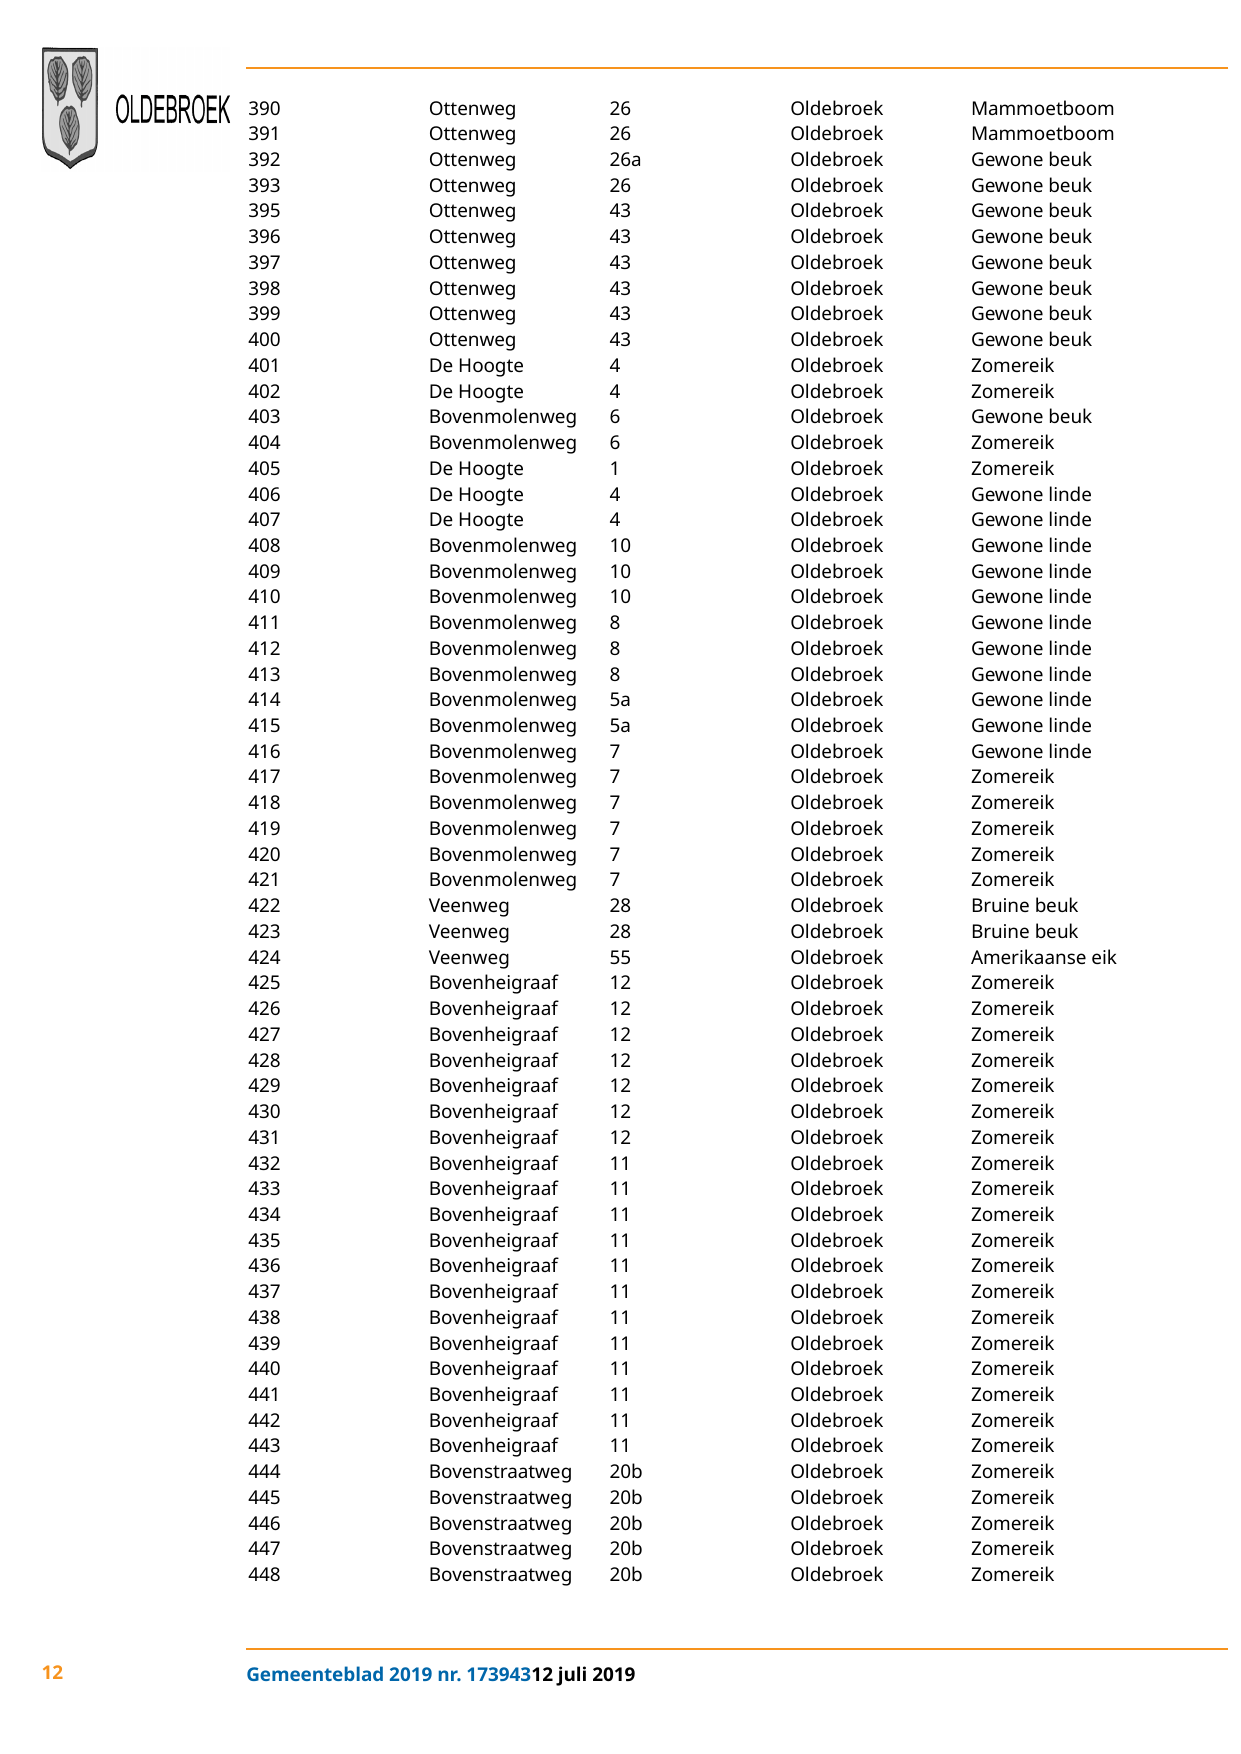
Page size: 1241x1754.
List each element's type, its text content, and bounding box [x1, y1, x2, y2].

table_cell Bovenmolenweg [429, 532, 609, 558]
table_cell Mammoetboom [971, 95, 1152, 121]
table_cell Bovenmolenweg [429, 584, 609, 609]
table_cell Zomereik [971, 1021, 1152, 1047]
table_cell Gewone beuk [971, 249, 1152, 275]
table_cell Bovenmolenweg [429, 764, 609, 789]
table_cell Oldebroek [790, 1021, 971, 1047]
table_cell Zomereik [971, 1227, 1152, 1253]
table_cell 391 [248, 121, 429, 146]
table_cell Oldebroek [790, 1175, 971, 1201]
table_cell Bovenmolenweg [429, 790, 609, 815]
table_cell 11 [609, 1304, 790, 1330]
table_cell 407 [248, 506, 429, 532]
table_cell Oldebroek [790, 275, 971, 301]
table_cell 20b [609, 1459, 790, 1484]
table_cell Gewone linde [971, 532, 1152, 558]
table_cell Oldebroek [790, 712, 971, 738]
table_cell 447 [248, 1536, 429, 1561]
table_cell 11 [609, 1433, 790, 1458]
table_cell 6 [609, 429, 790, 455]
table_cell 55 [609, 944, 790, 969]
table_cell 390 [248, 95, 429, 121]
table_cell Oldebroek [790, 1124, 971, 1150]
table_cell Bovenheigraaf [429, 1356, 609, 1381]
table_cell Oldebroek [790, 1201, 971, 1227]
table_cell 7 [609, 764, 790, 789]
table_cell Zomereik [971, 1381, 1152, 1407]
table_cell Oldebroek [790, 1253, 971, 1278]
table_cell 10 [609, 558, 790, 584]
table_cell 43 [609, 224, 790, 249]
table_cell Bovenmolenweg [429, 815, 609, 841]
table_cell 399 [248, 301, 429, 326]
table_cell 11 [609, 1150, 790, 1175]
table_cell De Hoogte [429, 481, 609, 506]
table_cell 7 [609, 841, 790, 867]
table_cell Zomereik [971, 1356, 1152, 1381]
table_cell Ottenweg [429, 121, 609, 146]
table_cell 445 [248, 1484, 429, 1510]
table_cell Oldebroek [790, 1484, 971, 1510]
table_cell 448 [248, 1561, 429, 1587]
table_cell Oldebroek [790, 1433, 971, 1458]
table_cell 415 [248, 712, 429, 738]
table_cell Oldebroek [790, 584, 971, 609]
table_cell 414 [248, 687, 429, 712]
table_cell 11 [609, 1356, 790, 1381]
table_cell Zomereik [971, 1561, 1152, 1587]
table_cell 425 [248, 970, 429, 995]
table_cell Oldebroek [790, 1356, 971, 1381]
table_cell Oldebroek [790, 558, 971, 584]
table_cell 4 [609, 481, 790, 506]
table_cell 398 [248, 275, 429, 301]
table_cell 7 [609, 790, 790, 815]
table_cell 422 [248, 893, 429, 918]
table_cell 438 [248, 1304, 429, 1330]
table_cell Gewone linde [971, 609, 1152, 635]
table_cell Gewone beuk [971, 198, 1152, 223]
table_cell 26a [609, 146, 790, 172]
table_cell 4 [609, 378, 790, 403]
table_cell 4 [609, 352, 790, 378]
table_cell 434 [248, 1201, 429, 1227]
table_cell 6 [609, 404, 790, 429]
table_cell Zomereik [971, 764, 1152, 789]
table_cell Oldebroek [790, 1381, 971, 1407]
table_cell 427 [248, 1021, 429, 1047]
table_cell Bovenheigraaf [429, 1201, 609, 1227]
table_cell 12 [609, 1047, 790, 1072]
table_cell Oldebroek [790, 378, 971, 403]
table_cell Oldebroek [790, 1073, 971, 1098]
table_cell Bovenstraatweg [429, 1459, 609, 1484]
table_cell Bovenheigraaf [429, 1330, 609, 1356]
table_cell Zomereik [971, 1124, 1152, 1150]
table_cell Gewone linde [971, 558, 1152, 584]
table_cell Gewone beuk [971, 172, 1152, 198]
table_cell Oldebroek [790, 249, 971, 275]
table_cell 417 [248, 764, 429, 789]
table_cell 424 [248, 944, 429, 969]
table_cell Oldebroek [790, 352, 971, 378]
table_cell 402 [248, 378, 429, 403]
table_cell Zomereik [971, 455, 1152, 481]
table_cell 26 [609, 172, 790, 198]
table_cell Oldebroek [790, 1098, 971, 1124]
table_cell Oldebroek [790, 532, 971, 558]
table_cell Oldebroek [790, 918, 971, 944]
table_cell Oldebroek [790, 1150, 971, 1175]
table_cell Bovenmolenweg [429, 609, 609, 635]
table_cell Oldebroek [790, 764, 971, 789]
table_cell 439 [248, 1330, 429, 1356]
table_cell Bovenheigraaf [429, 1021, 609, 1047]
table_cell Zomereik [971, 1073, 1152, 1098]
table_cell De Hoogte [429, 378, 609, 403]
table_cell Zomereik [971, 429, 1152, 455]
table_cell 12 [609, 1021, 790, 1047]
table_cell Zomereik [971, 1459, 1152, 1484]
table_cell 429 [248, 1073, 429, 1098]
table_cell Veenweg [429, 893, 609, 918]
table_cell 413 [248, 661, 429, 687]
table_cell Ottenweg [429, 249, 609, 275]
table_cell 11 [609, 1381, 790, 1407]
table_cell Gewone linde [971, 506, 1152, 532]
table_cell Gewone beuk [971, 146, 1152, 172]
table_cell 8 [609, 661, 790, 687]
table_cell Zomereik [971, 352, 1152, 378]
table_cell 408 [248, 532, 429, 558]
table_cell Oldebroek [790, 506, 971, 532]
table_cell 426 [248, 995, 429, 1021]
table_cell 431 [248, 1124, 429, 1150]
table_cell Ottenweg [429, 224, 609, 249]
table_cell Gewone linde [971, 584, 1152, 609]
table_cell Bovenmolenweg [429, 841, 609, 867]
table_cell Oldebroek [790, 738, 971, 764]
table_cell Oldebroek [790, 841, 971, 867]
table_cell 7 [609, 815, 790, 841]
table_cell Zomereik [971, 1098, 1152, 1124]
table_cell Bovenmolenweg [429, 404, 609, 429]
table_cell 8 [609, 609, 790, 635]
table_cell Ottenweg [429, 301, 609, 326]
table_cell 400 [248, 326, 429, 352]
table_cell Oldebroek [790, 944, 971, 969]
table_cell 392 [248, 146, 429, 172]
table_cell Oldebroek [790, 661, 971, 687]
table_cell Oldebroek [790, 146, 971, 172]
table_cell Zomereik [971, 1201, 1152, 1227]
table_cell 397 [248, 249, 429, 275]
table_cell Oldebroek [790, 326, 971, 352]
table_cell Oldebroek [790, 1407, 971, 1433]
table_cell 403 [248, 404, 429, 429]
table_cell Zomereik [971, 995, 1152, 1021]
table_cell Bovenheigraaf [429, 1073, 609, 1098]
table_cell Bovenheigraaf [429, 1381, 609, 1407]
table_cell Oldebroek [790, 481, 971, 506]
table_cell 10 [609, 532, 790, 558]
table_cell 5a [609, 712, 790, 738]
table_cell Zomereik [971, 1536, 1152, 1561]
table_cell Bovenmolenweg [429, 738, 609, 764]
table_cell Oldebroek [790, 172, 971, 198]
table_cell Oldebroek [790, 224, 971, 249]
table_cell 428 [248, 1047, 429, 1072]
table_cell Zomereik [971, 815, 1152, 841]
table_cell Oldebroek [790, 429, 971, 455]
table_cell 12 [609, 1098, 790, 1124]
table_cell 416 [248, 738, 429, 764]
table_cell Oldebroek [790, 995, 971, 1021]
table_cell 437 [248, 1278, 429, 1304]
table_cell Zomereik [971, 1433, 1152, 1458]
table_cell Gewone linde [971, 738, 1152, 764]
table_cell 433 [248, 1175, 429, 1201]
table_cell 20b [609, 1484, 790, 1510]
table_cell 410 [248, 584, 429, 609]
table_cell 11 [609, 1175, 790, 1201]
table_cell 446 [248, 1510, 429, 1536]
table_cell Veenweg [429, 918, 609, 944]
table_cell Oldebroek [790, 970, 971, 995]
table_cell Oldebroek [790, 95, 971, 121]
table_cell Oldebroek [790, 687, 971, 712]
table_cell Bovenmolenweg [429, 687, 609, 712]
table_cell Bovenheigraaf [429, 1433, 609, 1458]
table_cell Veenweg [429, 944, 609, 969]
table_cell 28 [609, 893, 790, 918]
table_cell 420 [248, 841, 429, 867]
table_cell Oldebroek [790, 1330, 971, 1356]
table_cell 20b [609, 1561, 790, 1587]
table_cell 28 [609, 918, 790, 944]
table_cell 419 [248, 815, 429, 841]
table_cell Oldebroek [790, 198, 971, 223]
table_cell Gewone beuk [971, 326, 1152, 352]
table_cell Zomereik [971, 867, 1152, 892]
table_cell 12 [609, 1073, 790, 1098]
table_cell 11 [609, 1407, 790, 1433]
table_cell 7 [609, 867, 790, 892]
table_cell Oldebroek [790, 404, 971, 429]
table_cell Zomereik [971, 1330, 1152, 1356]
table_cell Gewone beuk [971, 301, 1152, 326]
table_cell Zomereik [971, 1407, 1152, 1433]
table_cell Mammoetboom [971, 121, 1152, 146]
table_cell Oldebroek [790, 790, 971, 815]
table_cell Zomereik [971, 1150, 1152, 1175]
table_cell Amerikaanse eik [971, 944, 1152, 969]
table_cell 406 [248, 481, 429, 506]
table_cell Bovenstraatweg [429, 1510, 609, 1536]
table_cell 8 [609, 635, 790, 661]
table_cell 11 [609, 1227, 790, 1253]
table_cell Oldebroek [790, 301, 971, 326]
table_cell 441 [248, 1381, 429, 1407]
table_cell 412 [248, 635, 429, 661]
table_cell Ottenweg [429, 146, 609, 172]
table_cell Zomereik [971, 841, 1152, 867]
table_cell Bovenheigraaf [429, 1175, 609, 1201]
table_cell Bovenheigraaf [429, 995, 609, 1021]
table_cell 43 [609, 275, 790, 301]
table_cell 11 [609, 1278, 790, 1304]
table_cell 432 [248, 1150, 429, 1175]
table_cell Bovenheigraaf [429, 1304, 609, 1330]
table_cell Oldebroek [790, 1561, 971, 1587]
table_cell Gewone beuk [971, 404, 1152, 429]
table_cell Oldebroek [790, 893, 971, 918]
table_cell Bovenheigraaf [429, 1098, 609, 1124]
table_cell Oldebroek [790, 1304, 971, 1330]
table_cell Oldebroek [790, 1278, 971, 1304]
table_cell 43 [609, 198, 790, 223]
table_cell Zomereik [971, 1510, 1152, 1536]
table_cell 5a [609, 687, 790, 712]
table_cell Bruine beuk [971, 918, 1152, 944]
table_cell 396 [248, 224, 429, 249]
table_cell 411 [248, 609, 429, 635]
table_cell 409 [248, 558, 429, 584]
table_cell Gewone linde [971, 635, 1152, 661]
table_cell Bovenmolenweg [429, 429, 609, 455]
table_cell Zomereik [971, 1484, 1152, 1510]
table_cell 435 [248, 1227, 429, 1253]
table_cell Bovenmolenweg [429, 558, 609, 584]
table_cell Gewone beuk [971, 275, 1152, 301]
table_cell 444 [248, 1459, 429, 1484]
table_cell Ottenweg [429, 326, 609, 352]
table_cell Bovenmolenweg [429, 635, 609, 661]
table_cell 421 [248, 867, 429, 892]
table_cell Bovenmolenweg [429, 867, 609, 892]
table_cell Ottenweg [429, 172, 609, 198]
table_cell 43 [609, 249, 790, 275]
table_cell 395 [248, 198, 429, 223]
table_cell Zomereik [971, 1253, 1152, 1278]
table_cell Ottenweg [429, 198, 609, 223]
table_cell Gewone linde [971, 481, 1152, 506]
table_cell Oldebroek [790, 609, 971, 635]
table_cell Bovenmolenweg [429, 661, 609, 687]
table_cell Oldebroek [790, 815, 971, 841]
table_cell 20b [609, 1510, 790, 1536]
table_cell 11 [609, 1253, 790, 1278]
table_cell 401 [248, 352, 429, 378]
table_cell Bovenmolenweg [429, 712, 609, 738]
table_cell Bovenheigraaf [429, 1278, 609, 1304]
table_cell 443 [248, 1433, 429, 1458]
table_cell Oldebroek [790, 635, 971, 661]
table_cell Zomereik [971, 790, 1152, 815]
table_cell 20b [609, 1536, 790, 1561]
table_cell 12 [609, 1124, 790, 1150]
table_cell 12 [609, 970, 790, 995]
table_cell 7 [609, 738, 790, 764]
table_cell 12 [609, 995, 790, 1021]
table_cell Oldebroek [790, 121, 971, 146]
table_cell 26 [609, 95, 790, 121]
table_cell Oldebroek [790, 1510, 971, 1536]
table_cell 4 [609, 506, 790, 532]
table_cell Ottenweg [429, 95, 609, 121]
table_cell 442 [248, 1407, 429, 1433]
table_cell Bovenstraatweg [429, 1536, 609, 1561]
table_cell Bovenheigraaf [429, 1150, 609, 1175]
table_cell 26 [609, 121, 790, 146]
table_cell Ottenweg [429, 275, 609, 301]
table_cell 430 [248, 1098, 429, 1124]
table_cell Bovenstraatweg [429, 1561, 609, 1587]
table_cell De Hoogte [429, 352, 609, 378]
table_cell Bovenstraatweg [429, 1484, 609, 1510]
table_cell Oldebroek [790, 1536, 971, 1561]
table_cell 404 [248, 429, 429, 455]
table_cell 11 [609, 1330, 790, 1356]
table_cell Zomereik [971, 1278, 1152, 1304]
picture [41, 47, 231, 172]
table_cell Oldebroek [790, 867, 971, 892]
table_cell Zomereik [971, 970, 1152, 995]
table_cell Bruine beuk [971, 893, 1152, 918]
table_cell 11 [609, 1201, 790, 1227]
table_cell 43 [609, 326, 790, 352]
table_cell 1 [609, 455, 790, 481]
table_cell Gewone linde [971, 661, 1152, 687]
table_cell Bovenheigraaf [429, 1407, 609, 1433]
table_cell Oldebroek [790, 1227, 971, 1253]
table_cell Gewone linde [971, 712, 1152, 738]
table_cell Bovenheigraaf [429, 1124, 609, 1150]
table_cell Oldebroek [790, 455, 971, 481]
table_cell Gewone beuk [971, 224, 1152, 249]
table_cell Zomereik [971, 1304, 1152, 1330]
table_cell Oldebroek [790, 1047, 971, 1072]
table_cell De Hoogte [429, 506, 609, 532]
table_cell 418 [248, 790, 429, 815]
table_cell 43 [609, 301, 790, 326]
table_cell Bovenheigraaf [429, 1047, 609, 1072]
table_cell Zomereik [971, 378, 1152, 403]
table_cell Bovenheigraaf [429, 1253, 609, 1278]
table_cell 10 [609, 584, 790, 609]
table_cell 393 [248, 172, 429, 198]
table_cell Bovenheigraaf [429, 1227, 609, 1253]
table_cell 436 [248, 1253, 429, 1278]
table_cell 405 [248, 455, 429, 481]
table_cell Bovenheigraaf [429, 970, 609, 995]
table_cell 423 [248, 918, 429, 944]
table_cell Gewone linde [971, 687, 1152, 712]
table_cell De Hoogte [429, 455, 609, 481]
table_cell 440 [248, 1356, 429, 1381]
table_cell Oldebroek [790, 1459, 971, 1484]
table_cell Zomereik [971, 1175, 1152, 1201]
table_cell Zomereik [971, 1047, 1152, 1072]
